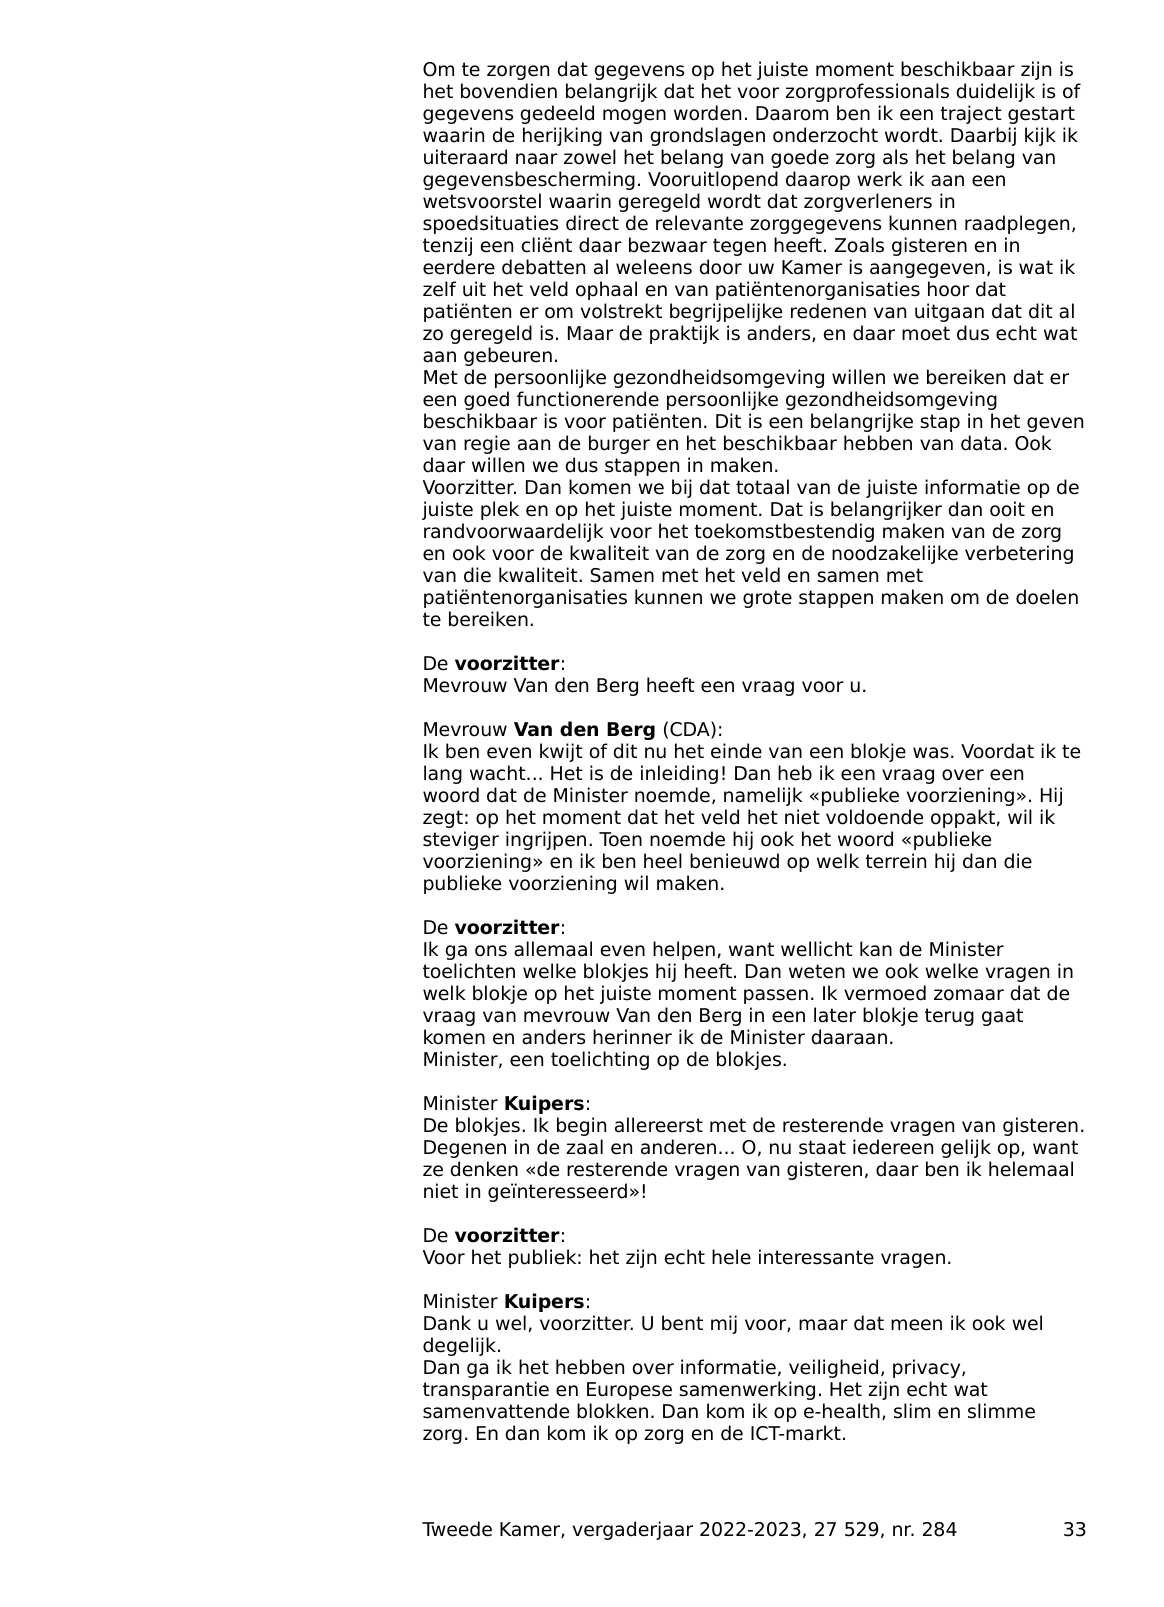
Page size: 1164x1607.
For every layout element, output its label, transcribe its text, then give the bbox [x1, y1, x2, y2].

text De blokjes. Ik begin allereerst met de resterende vragen van gisteren. Degenen in de zaal en anderen... O, nu staat iedereen gelijk op, want ze denken «de resterende vragen van gisteren, daar ben ik helemaal niet in geïnteresseerd»! [422, 1115, 1087, 1203]
text Mevrouw Van den Berg (CDA): [422, 719, 1087, 741]
text Dank u wel, voorzitter. U bent mij voor, maar dat meen ik ook wel degelijk. [422, 1313, 1087, 1357]
text Met de persoonlijke gezondheidsomgeving willen we bereiken dat er een goed functionerende persoonlijke gezondheidsomgeving beschikbaar is voor patiënten. Dit is een belangrijke stap in het geven van regie aan de burger en het beschikbaar hebben van data. Ook daar willen we dus stappen in maken. [422, 367, 1087, 477]
text Minister, een toelichting op de blokjes. [422, 1049, 1087, 1071]
text Voorzitter. Dan komen we bij dat totaal van de juiste informatie op de juiste plek en op het juiste moment. Dat is belangrijker dan ooit en randvoorwaardelijk voor het toekomstbestendig maken van de zorg en ook voor de kwaliteit van de zorg en de noodzakelijke verbetering van die kwaliteit. Samen met het veld en samen met patiëntenorganisaties kunnen we grote stappen maken om de doelen te bereiken. [422, 477, 1087, 631]
text Mevrouw Van den Berg heeft een vraag voor u. [422, 675, 1087, 697]
text Dan ga ik het hebben over informatie, veiligheid, privacy, transparantie en Europese samenwerking. Het zijn echt wat samenvattende blokken. Dan kom ik op e-health, slim en slimme zorg. En dan kom ik op zorg en de ICT-markt. [422, 1357, 1087, 1445]
text Om te zorgen dat gegevens op het juiste moment beschikbaar zijn is het bovendien belangrijk dat het voor zorgprofessionals duidelijk is of gegevens gedeeld mogen worden. Daarom ben ik een traject gestart waarin de herijking van grondslagen onderzocht wordt. Daarbij kijk ik uiteraard naar zowel het belang van goede zorg als het belang van gegevensbescherming. Vooruitlopend daarop werk ik aan een wetsvoorstel waarin geregeld wordt dat zorgverleners in spoedsituaties direct de relevante zorggegevens kunnen raadplegen, tenzij een cliënt daar bezwaar tegen heeft. Zoals gisteren en in eerdere debatten al weleens door uw Kamer is aangegeven, is wat ik zelf uit het veld ophaal en van patiëntenorganisaties hoor dat patiënten er om volstrekt begrijpelijke redenen van uitgaan dat dit al zo geregeld is. Maar de praktijk is anders, en daar moet dus echt wat aan gebeuren. [422, 59, 1087, 367]
text De voorzitter: [422, 1225, 1087, 1247]
text Voor het publiek: het zijn echt hele interessante vragen. [422, 1247, 1087, 1269]
text Minister Kuipers: [422, 1291, 1087, 1313]
text De voorzitter: [422, 917, 1087, 939]
text Ik ben even kwijt of dit nu het einde van een blokje was. Voordat ik te lang wacht... Het is de inleiding! Dan heb ik een vraag over een woord dat de Minister noemde, namelijk «publieke voorziening». Hij zegt: op het moment dat het veld het niet voldoende oppakt, wil ik steviger ingrijpen. Toen noemde hij ook het woord «publieke voorziening» en ik ben heel benieuwd op welk terrein hij dan die publieke voorziening wil maken. [422, 741, 1087, 895]
text De voorzitter: [422, 653, 1087, 675]
text Minister Kuipers: [422, 1093, 1087, 1115]
text Ik ga ons allemaal even helpen, want wellicht kan de Minister toelichten welke blokjes hij heeft. Dan weten we ook welke vragen in welk blokje op het juiste moment passen. Ik vermoed zomaar dat de vraag van mevrouw Van den Berg in een later blokje terug gaat komen en anders herinner ik de Minister daaraan. [422, 939, 1087, 1049]
